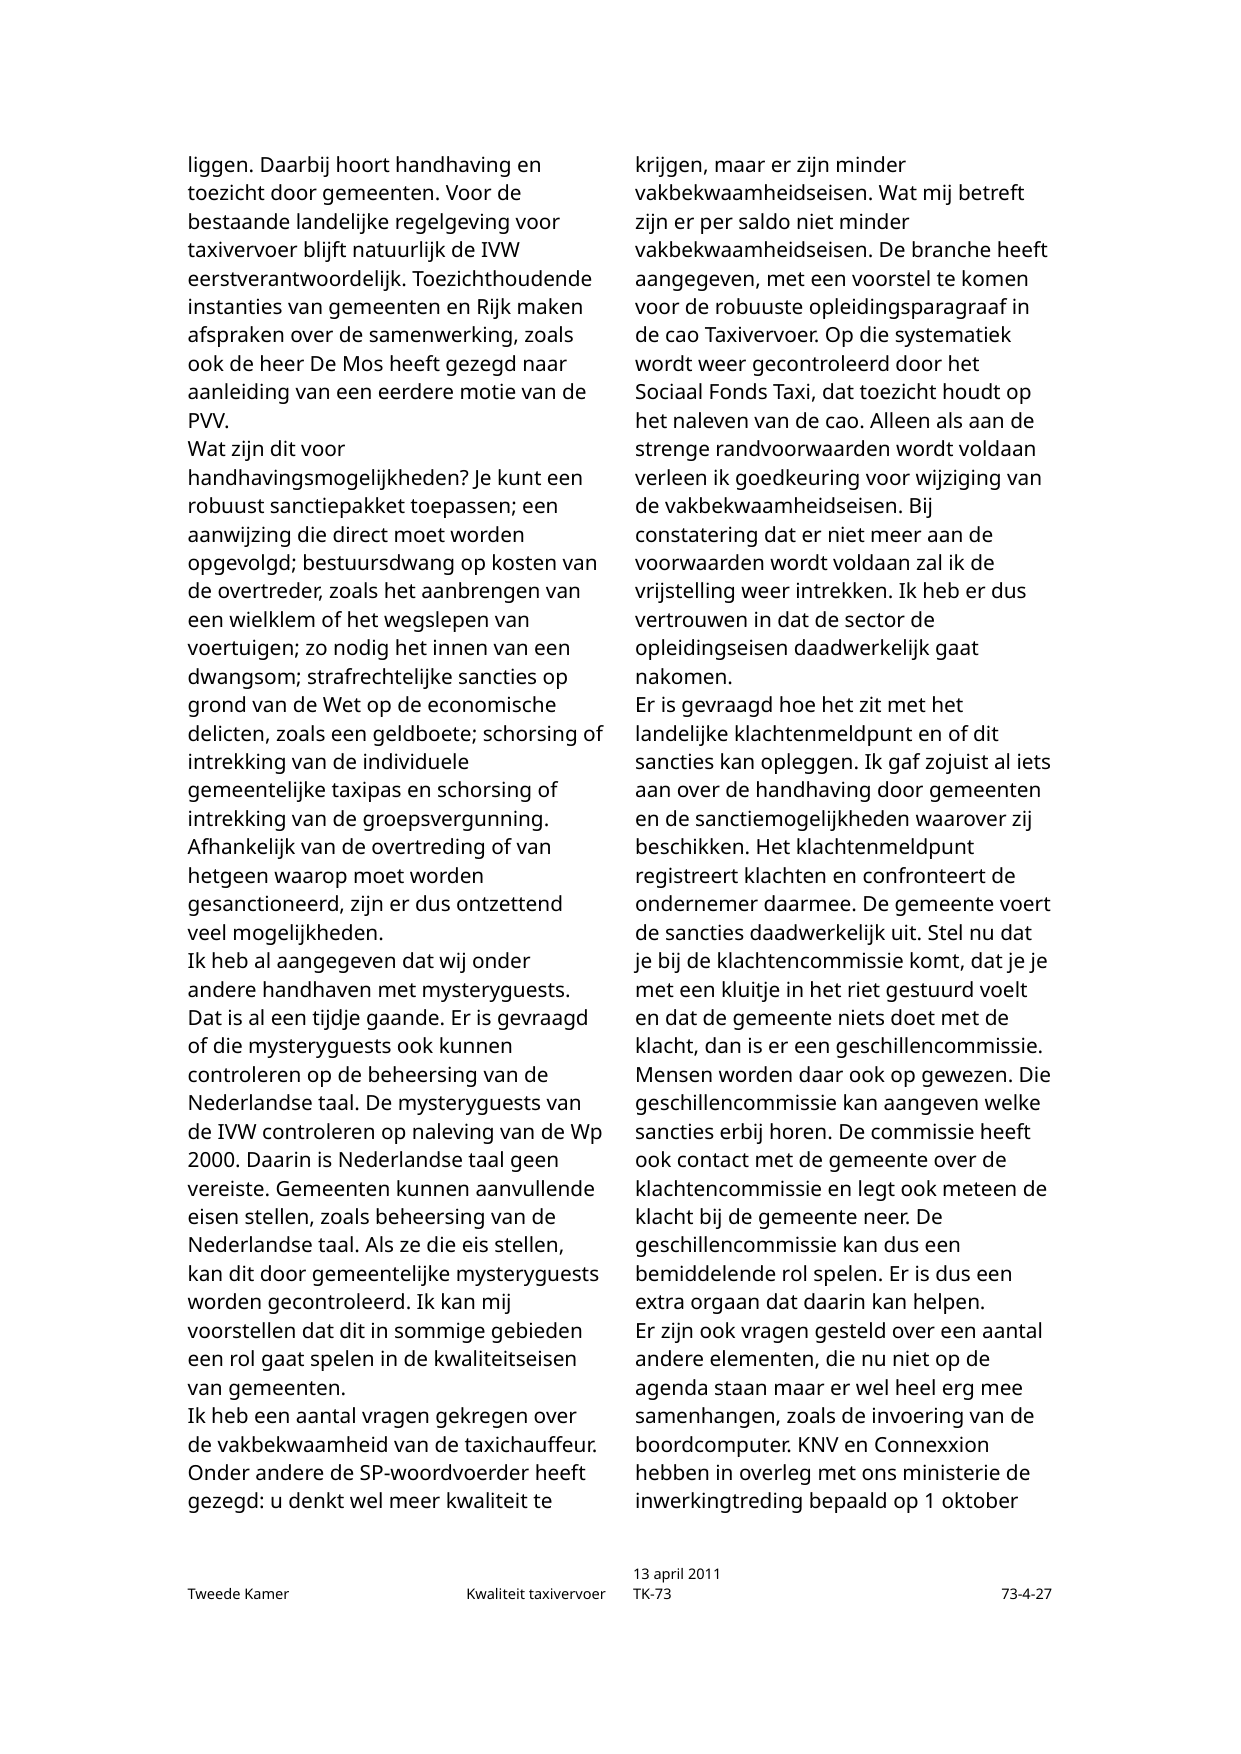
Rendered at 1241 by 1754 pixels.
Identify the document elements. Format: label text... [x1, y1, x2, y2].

text liggen. Daarbij hoort handhaving en toezicht door gemeenten. Voor de bestaande landelijke regelgeving voor taxivervoer blijft natuurlijk de IVW eerstverantwoordelijk. Toezichthoudende instanties van gemeenten en Rijk maken afspraken over de samenwerking, zoals ook de heer De Mos heeft gezegd naar aanleiding van een eerdere motie van de PVV. [187, 150, 605, 434]
text Er zijn ook vragen gesteld over een aantal andere elementen, die nu niet op de agenda staan maar er wel heel erg mee samenhangen, zoals de invoering van de boordcomputer. KNV en Connexxion hebben in overleg met ons ministerie de inwerkingtreding bepaald op 1 oktober [635, 1316, 1053, 1515]
text Er is gevraagd hoe het zit met het landelijke klachtenmeldpunt en of dit sancties kan opleggen. Ik gaf zojuist al iets aan over de handhaving door gemeenten en de sanctiemogelijkheden waarover zij beschikken. Het klachtenmeldpunt registreert klachten en confronteert de ondernemer daarmee. De gemeente voert de sancties daadwerkelijk uit. Stel nu dat je bij de klachtencommissie komt, dat je je met een kluitje in het riet gestuurd voelt en dat de gemeente niets doet met de klacht, dan is er een geschillencommissie. Mensen worden daar ook op gewezen. Die geschillencommissie kan aangeven welke sancties erbij horen. De commissie heeft ook contact met de gemeente over de klachtencommissie en legt ook meteen de klacht bij de gemeente neer. De geschillencommissie kan dus een bemiddelende rol spelen. Er is dus een extra orgaan dat daarin kan helpen. [635, 690, 1053, 1316]
text krijgen, maar er zijn minder vakbekwaamheidseisen. Wat mij betreft zijn er per saldo niet minder vakbekwaamheidseisen. De branche heeft aangegeven, met een voorstel te komen voor de robuuste opleidingsparagraaf in de cao Taxivervoer. Op die systematiek wordt weer gecontroleerd door het Sociaal Fonds Taxi, dat toezicht houdt op het naleven van de cao. Alleen als aan de strenge randvoorwaarden wordt voldaan verleen ik goedkeuring voor wijziging van de vakbekwaamheidseisen. Bij constatering dat er niet meer aan de voorwaarden wordt voldaan zal ik de vrijstelling weer intrekken. Ik heb er dus vertrouwen in dat de sector de opleidingseisen daadwerkelijk gaat nakomen. [635, 150, 1053, 690]
text Ik heb al aangegeven dat wij onder andere handhaven met mysteryguests. Dat is al een tijdje gaande. Er is gevraagd of die mysteryguests ook kunnen controleren op de beheersing van de Nederlandse taal. De mysteryguests van de IVW controleren op naleving van de Wp 2000. Daarin is Nederlandse taal geen vereiste. Gemeenten kunnen aanvullende eisen stellen, zoals beheersing van de Nederlandse taal. Als ze die eis stellen, kan dit door gemeentelijke mysteryguests worden gecontroleerd. Ik kan mij voorstellen dat dit in sommige gebieden een rol gaat spelen in de kwaliteitseisen van gemeenten. [187, 946, 605, 1401]
text Wat zijn dit voor handhavingsmogelijkheden? Je kunt een robuust sanctiepakket toepassen; een aanwijzing die direct moet worden opgevolgd; bestuursdwang op kosten van de overtreder, zoals het aanbrengen van een wielklem of het wegslepen van voertuigen; zo nodig het innen van een dwangsom; strafrechtelijke sancties op grond van de Wet op de economische delicten, zoals een geldboete; schorsing of intrekking van de individuele gemeentelijke taxipas en schorsing of intrekking van de groepsvergunning. Afhankelijk van de overtreding of van hetgeen waarop moet worden gesanctioneerd, zijn er dus ontzettend veel mogelijkheden. [187, 434, 605, 946]
text Ik heb een aantal vragen gekregen over de vakbekwaamheid van de taxichauffeur. Onder andere de SP-woordvoerder heeft gezegd: u denkt wel meer kwaliteit te [187, 1401, 605, 1515]
